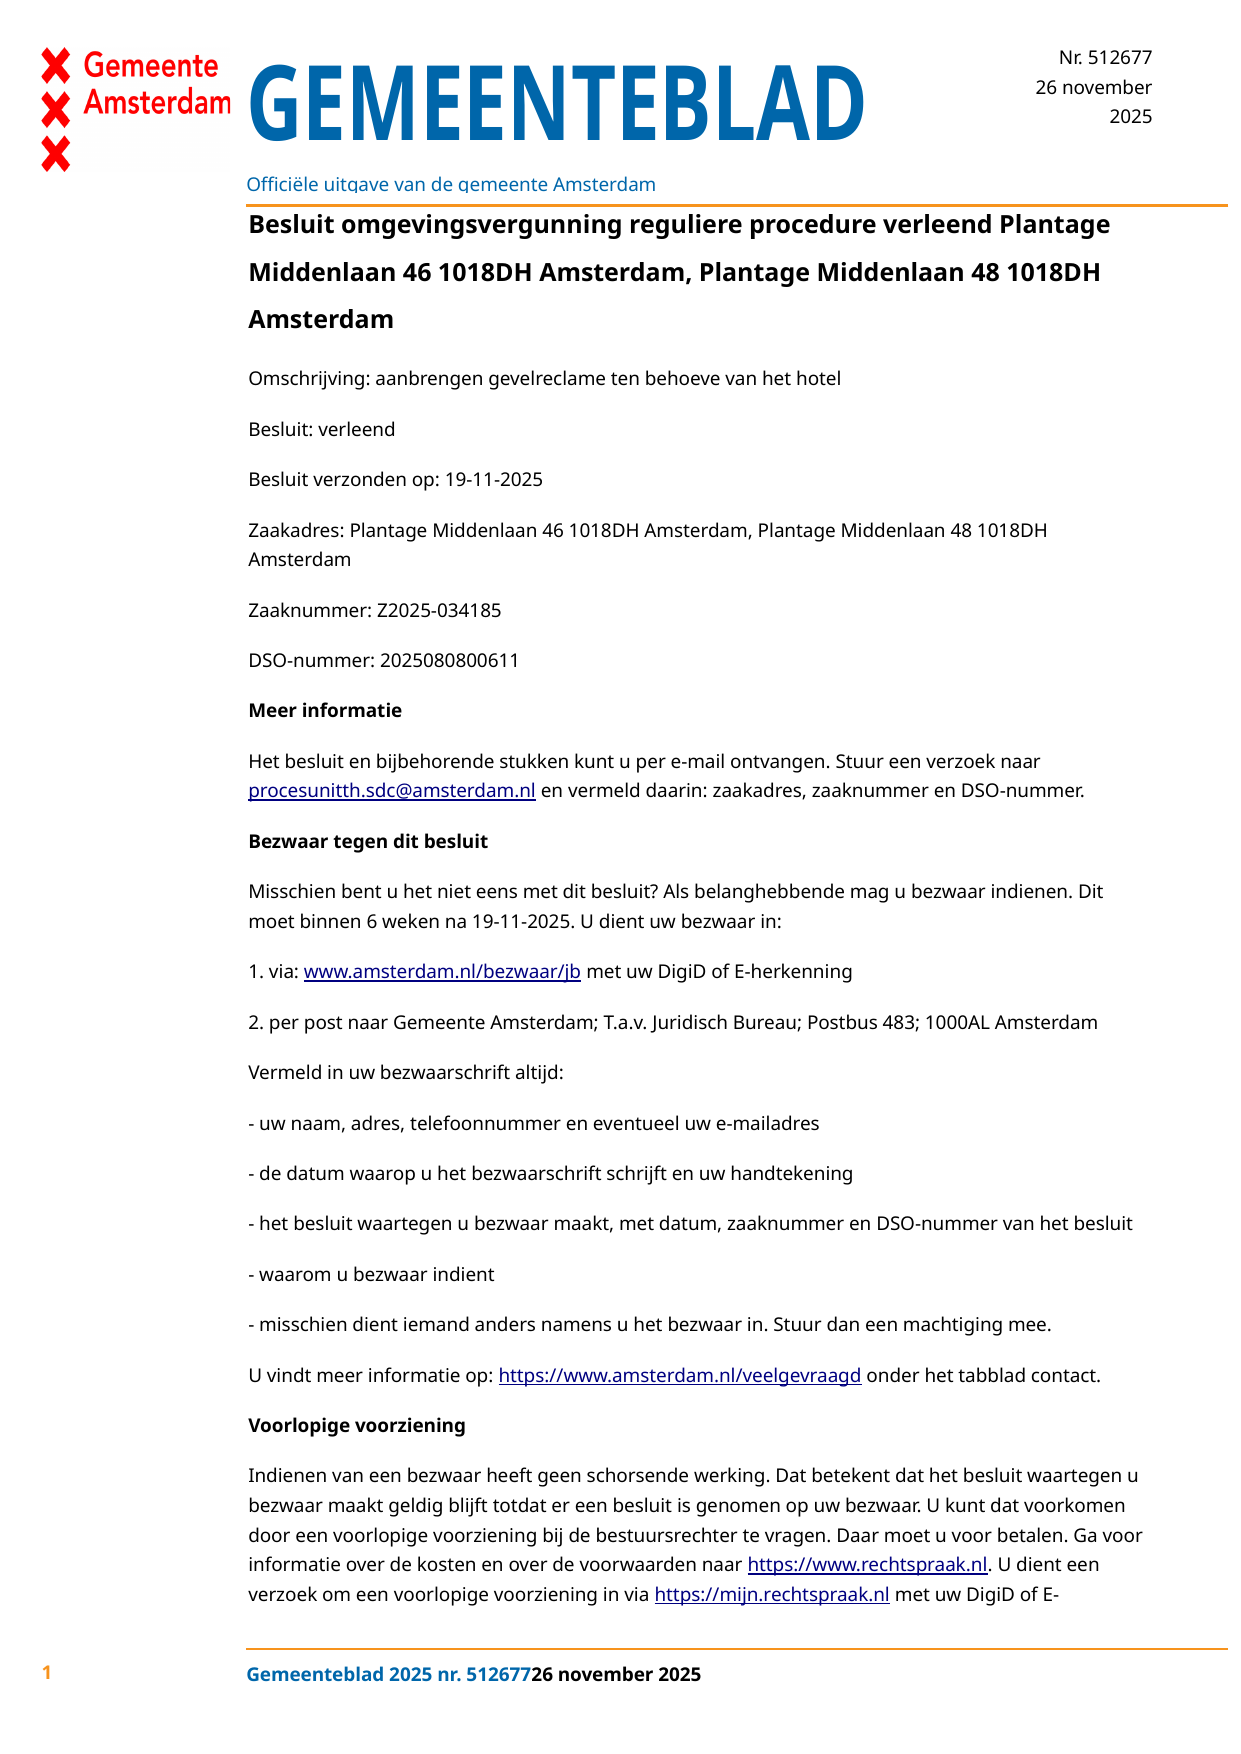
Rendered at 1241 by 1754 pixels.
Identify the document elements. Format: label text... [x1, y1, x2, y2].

text - uw naam, adres, telefoonnummer en eventueel uw e-mailadres [248, 1110, 1152, 1135]
text DSO-nummer: 2025080800611 [248, 647, 1152, 673]
text Misschien bent u het niet eens met dit besluit? Als belanghebbende mag u bezwaar indienen. Dit moet binnen 6 weken na 19-11-2025. U dient uw bezwaar in: [248, 878, 1152, 934]
text 2. per post naar Gemeente Amsterdam; T.a.v. Juridisch Bureau; Postbus 483; 1000AL Amsterdam [248, 1009, 1152, 1034]
text Zaakadres: Plantage Middenlaan 46 1018DH Amsterdam, Plantage Middenlaan 48 1018DH Amsterdam [248, 517, 1152, 572]
text Het besluit en bijbehorende stukken kunt u per e-mail ontvangen. Stuur een verzoek naar procesunitth.sdc@amsterdam.nl en vermeld daarin: zaakadres, zaaknummer en DSO-nummer. [248, 748, 1152, 803]
text Besluit omgevingsvergunning reguliere procedure verleend Plantage Middenlaan 46 1018DH Amsterdam, Plantage Middenlaan 48 1018DH Amsterdam [248, 207, 1152, 336]
text Zaaknummer: Z2025-034185 [248, 597, 1152, 622]
text U vindt meer informatie op: https://www.amsterdam.nl/veelgevraagd onder het tabblad contact. [248, 1362, 1152, 1387]
text Omschrijving: aanbrengen gevelreclame ten behoeve van het hotel [248, 366, 1152, 391]
text Meer informatie [248, 698, 1152, 723]
text Besluit verzonden op: 19-11-2025 [248, 466, 1152, 492]
text Voorlopige voorziening [248, 1412, 1152, 1438]
text Indienen van een bezwaar heeft geen schorsende werking. Dat betekent dat het besluit waartegen u bezwaar maakt geldig blijft totdat er een besluit is genomen op uw bezwaar. U kunt dat voorkomen door een voorlopige voorziening bij de bestuursrechter te vragen. Daar moet u voor betalen. Ga voor informatie over de kosten en over de voorwaarden naar https://www.rechtspraak.nl. U dient een verzoek om een voorlopige voorziening in via https://mijn.rechtspraak.nl met uw DigiD of E- [248, 1463, 1152, 1607]
text - waarom u bezwaar indient [248, 1261, 1152, 1287]
text 1. via: www.amsterdam.nl/bezwaar/jb met uw DigiD of E-herkenning [248, 958, 1152, 984]
text Bezwaar tegen dit besluit [248, 828, 1152, 854]
text - de datum waarop u het bezwaarschrift schrijft en uw handtekening [248, 1160, 1152, 1186]
text - het besluit waartegen u bezwaar maakt, met datum, zaaknummer en DSO-nummer van het besluit [248, 1211, 1152, 1236]
text - misschien dient iemand anders namens u het bezwaar in. Stuur dan een machtiging mee. [248, 1311, 1152, 1337]
text Besluit: verleend [248, 416, 1152, 442]
picture [41, 47, 231, 172]
text Vermeld in uw bezwaarschrift altijd: [248, 1059, 1152, 1085]
